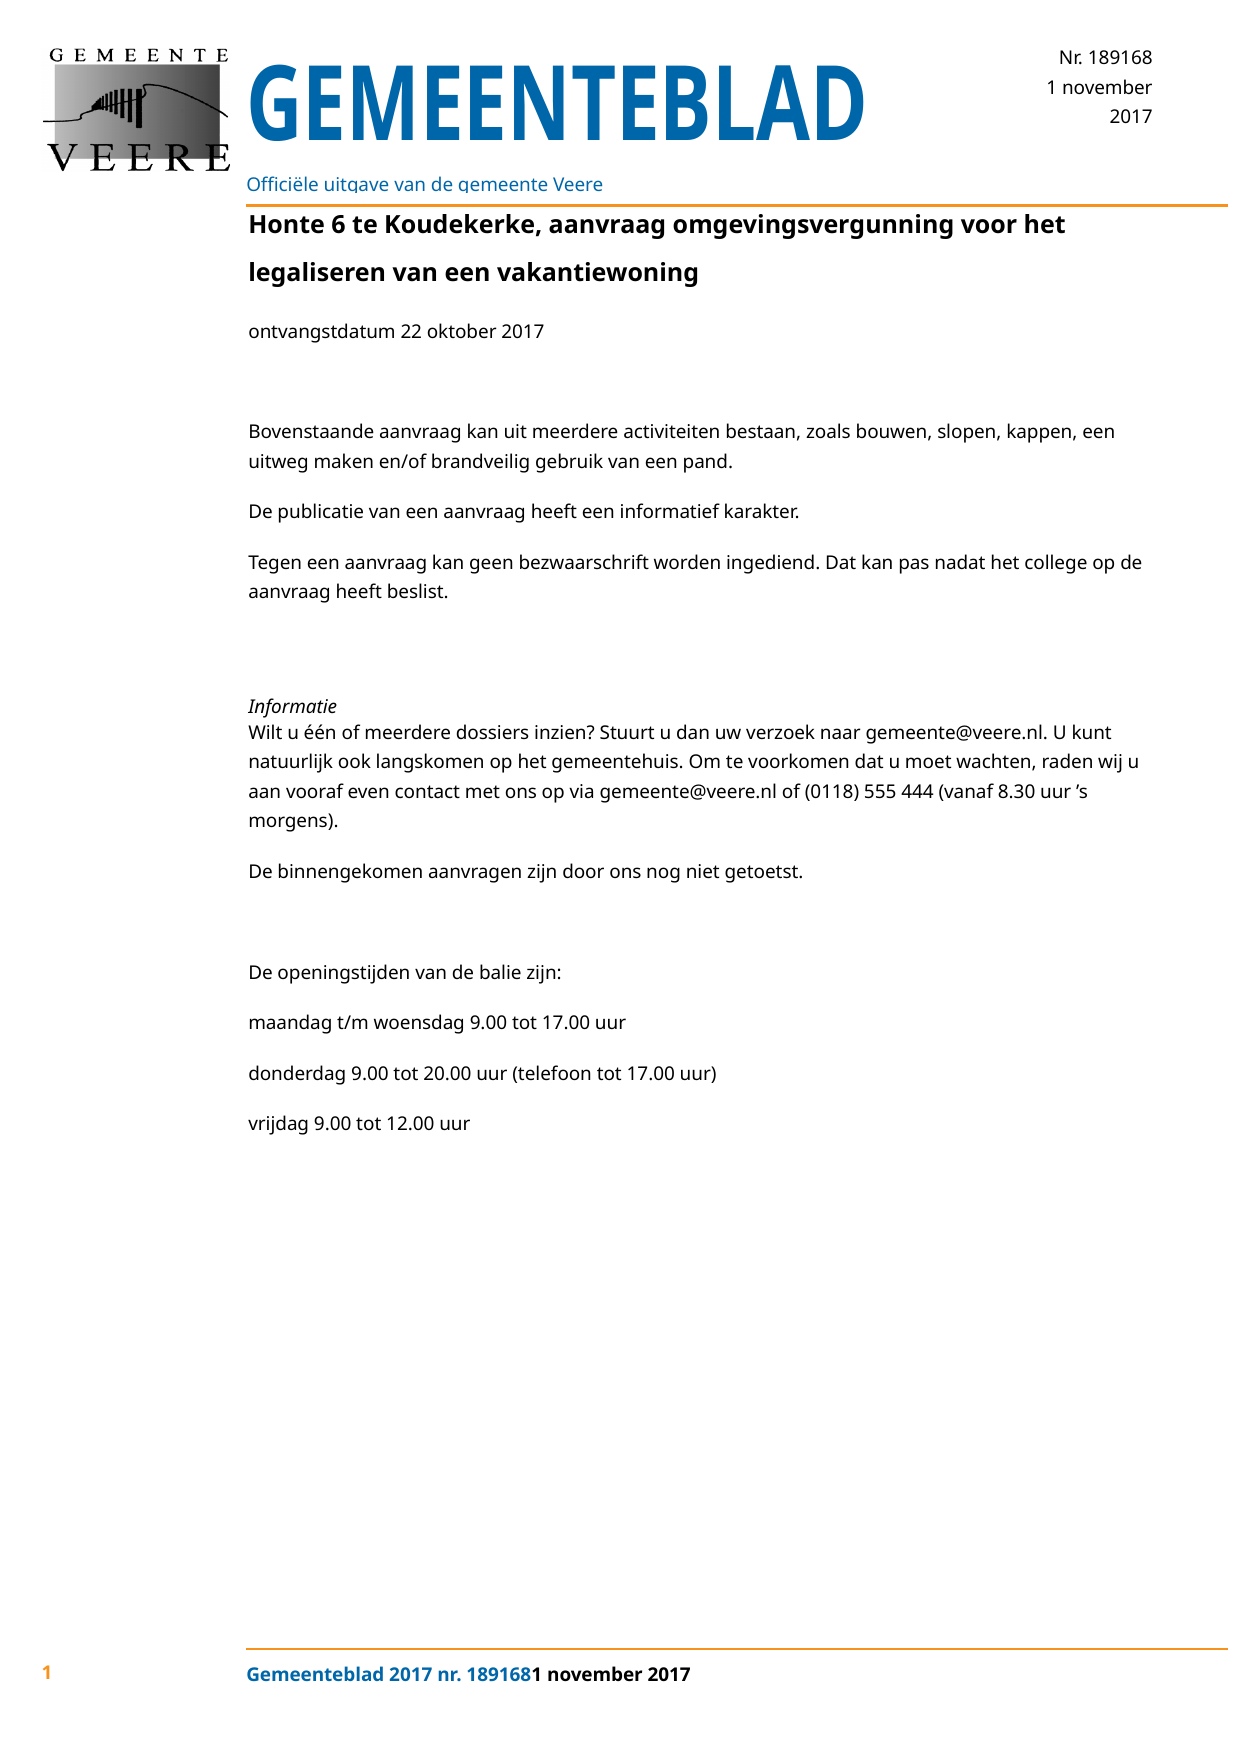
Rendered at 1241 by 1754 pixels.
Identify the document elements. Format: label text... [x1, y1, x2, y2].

text Informatie [248, 693, 1152, 719]
picture [41, 47, 231, 172]
text Wilt u één of meerdere dossiers inzien? Stuurt u dan uw verzoek naar gemeente@veere.nl. U kunt natuurlijk ook langskomen op het gemeentehuis. Om te voorkomen dat u moet wachten, raden wij u aan vooraf even contact met ons op via gemeente@veere.nl of (0118) 555 444 (vanaf 8.30 uur ’s morgens). [248, 719, 1152, 833]
text maandag t/m woensdag 9.00 tot 17.00 uur [248, 1009, 1152, 1035]
text Tegen een aanvraag kan geen bezwaarschrift worden ingediend. Dat kan pas nadat het college op de aanvraag heeft beslist. [248, 549, 1152, 604]
text Bovenstaande aanvraag kan uit meerdere activiteiten bestaan, zoals bouwen, slopen, kappen, een uitweg maken en/of brandveilig gebruik van een pand. [248, 419, 1152, 474]
text Honte 6 te Koudekerke, aanvraag omgevingsvergunning voor het legaliseren van een vakantiewoning [248, 207, 1152, 288]
text vrijdag 9.00 tot 12.00 uur [248, 1110, 1152, 1136]
text De publicatie van een aanvraag heeft een informatief karakter. [248, 499, 1152, 524]
text ontvangstdatum 22 oktober 2017 [248, 318, 1152, 344]
text De binnengekomen aanvragen zijn door ons nog niet getoetst. [248, 858, 1152, 884]
text donderdag 9.00 tot 20.00 uur (telefoon tot 17.00 uur) [248, 1060, 1152, 1085]
text De openingstijden van de balie zijn: [248, 959, 1152, 984]
